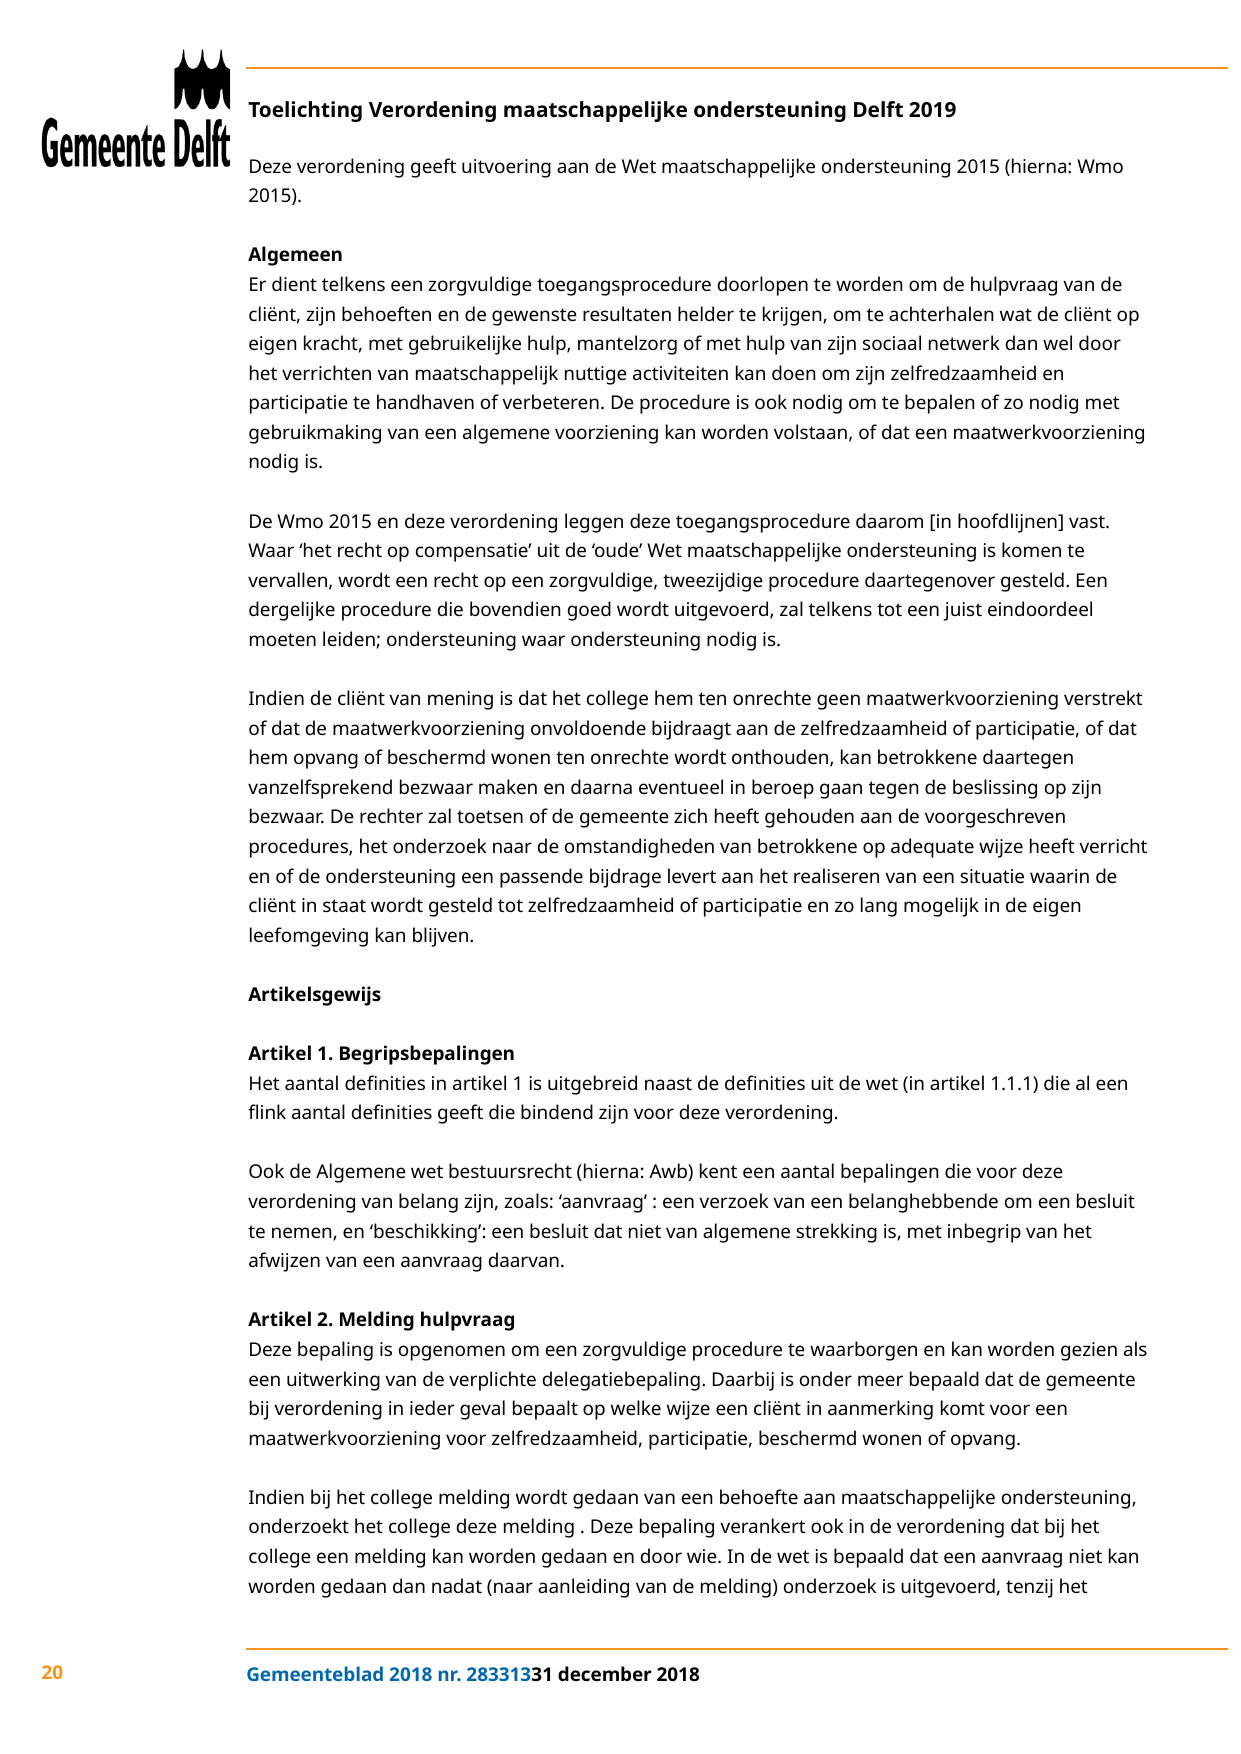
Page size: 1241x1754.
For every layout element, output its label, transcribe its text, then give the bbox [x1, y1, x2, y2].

text Algemeen [248, 242, 1152, 267]
text Artikelsgewijs [248, 981, 1152, 1007]
picture [41, 47, 231, 172]
text Ook de Algemene wet bestuursrecht (hierna: Awb) kent een aantal bepalingen die voor deze verordening van belang zijn, zoals: ‘aanvraag’ : een verzoek van een belanghebbende om een besluit te nemen, en ‘beschikking’: een besluit dat niet van algemene strekking is, met inbegrip van het afwijzen van een aanvraag daarvan. [248, 1159, 1152, 1273]
text Deze verordening geeft uitvoering aan de Wet maatschappelijke ondersteuning 2015 (hierna: Wmo 2015). [248, 153, 1152, 208]
text De Wmo 2015 en deze verordening leggen deze toegangsprocedure daarom [in hoofdlijnen] vast. Waar ‘het recht op compensatie’ uit de ‘oude’ Wet maatschappelijke ondersteuning is komen te vervallen, wordt een recht op een zorgvuldige, tweezijdige procedure daartegenover gesteld. Een dergelijke procedure die bovendien goed wordt uitgevoerd, zal telkens tot een juist eindoordeel moeten leiden; ondersteuning waar ondersteuning nodig is. [248, 508, 1152, 652]
text Er dient telkens een zorgvuldige toegangsprocedure doorlopen te worden om de hulpvraag van de cliënt, zijn behoeften en de gewenste resultaten helder te krijgen, om te achterhalen wat de cliënt op eigen kracht, met gebruikelijke hulp, mantelzorg of met hulp van zijn sociaal netwerk dan wel door het verrichten van maatschappelijk nuttige activiteiten kan doen om zijn zelfredzaamheid en participatie te handhaven of verbeteren. De procedure is ook nodig om te bepalen of zo nodig met gebruikmaking van een algemene voorziening kan worden volstaan, of dat een maatwerkvoorziening nodig is. [248, 271, 1152, 474]
text Indien bij het college melding wordt gedaan van een behoefte aan maatschappelijke ondersteuning, onderzoekt het college deze melding . Deze bepaling verankert ook in de verordening dat bij het college een melding kan worden gedaan en door wie. In de wet is bepaald dat een aanvraag niet kan worden gedaan dan nadat (naar aanleiding van de melding) onderzoek is uitgevoerd, tenzij het [248, 1484, 1152, 1599]
text Het aantal definities in artikel 1 is uitgebreid naast de definities uit de wet (in artikel 1.1.1) die al een flink aantal definities geeft die bindend zijn voor deze verordening. [248, 1070, 1152, 1125]
text Toelichting Verordening maatschappelijke ondersteuning Delft 2019 [248, 95, 1152, 123]
text Artikel 2. Melding hulpvraag [248, 1307, 1152, 1332]
text Indien de cliënt van mening is dat het college hem ten onrechte geen maatwerkvoorziening verstrekt of dat de maatwerkvoorziening onvoldoende bijdraagt aan de zelfredzaamheid of participatie, of dat hem opvang of beschermd wonen ten onrechte wordt onthouden, kan betrokkene daartegen vanzelfsprekend bezwaar maken en daarna eventueel in beroep gaan tegen de beslissing op zijn bezwaar. De rechter zal toetsen of de gemeente zich heeft gehouden aan de voorgeschreven procedures, het onderzoek naar de omstandigheden van betrokkene op adequate wijze heeft verricht en of de ondersteuning een passende bijdrage levert aan het realiseren van een situatie waarin de cliënt in staat wordt gesteld tot zelfredzaamheid of participatie en zo lang mogelijk in de eigen leefomgeving kan blijven. [248, 685, 1152, 948]
text Artikel 1. Begripsbepalingen [248, 1040, 1152, 1066]
text Deze bepaling is opgenomen om een zorgvuldige procedure te waarborgen en kan worden gezien als een uitwerking van de verplichte delegatiebepaling. Daarbij is onder meer bepaald dat de gemeente bij verordening in ieder geval bepaalt op welke wijze een cliënt in aanmerking komt voor een maatwerkvoorziening voor zelfredzaamheid, participatie, beschermd wonen of opvang. [248, 1336, 1152, 1451]
